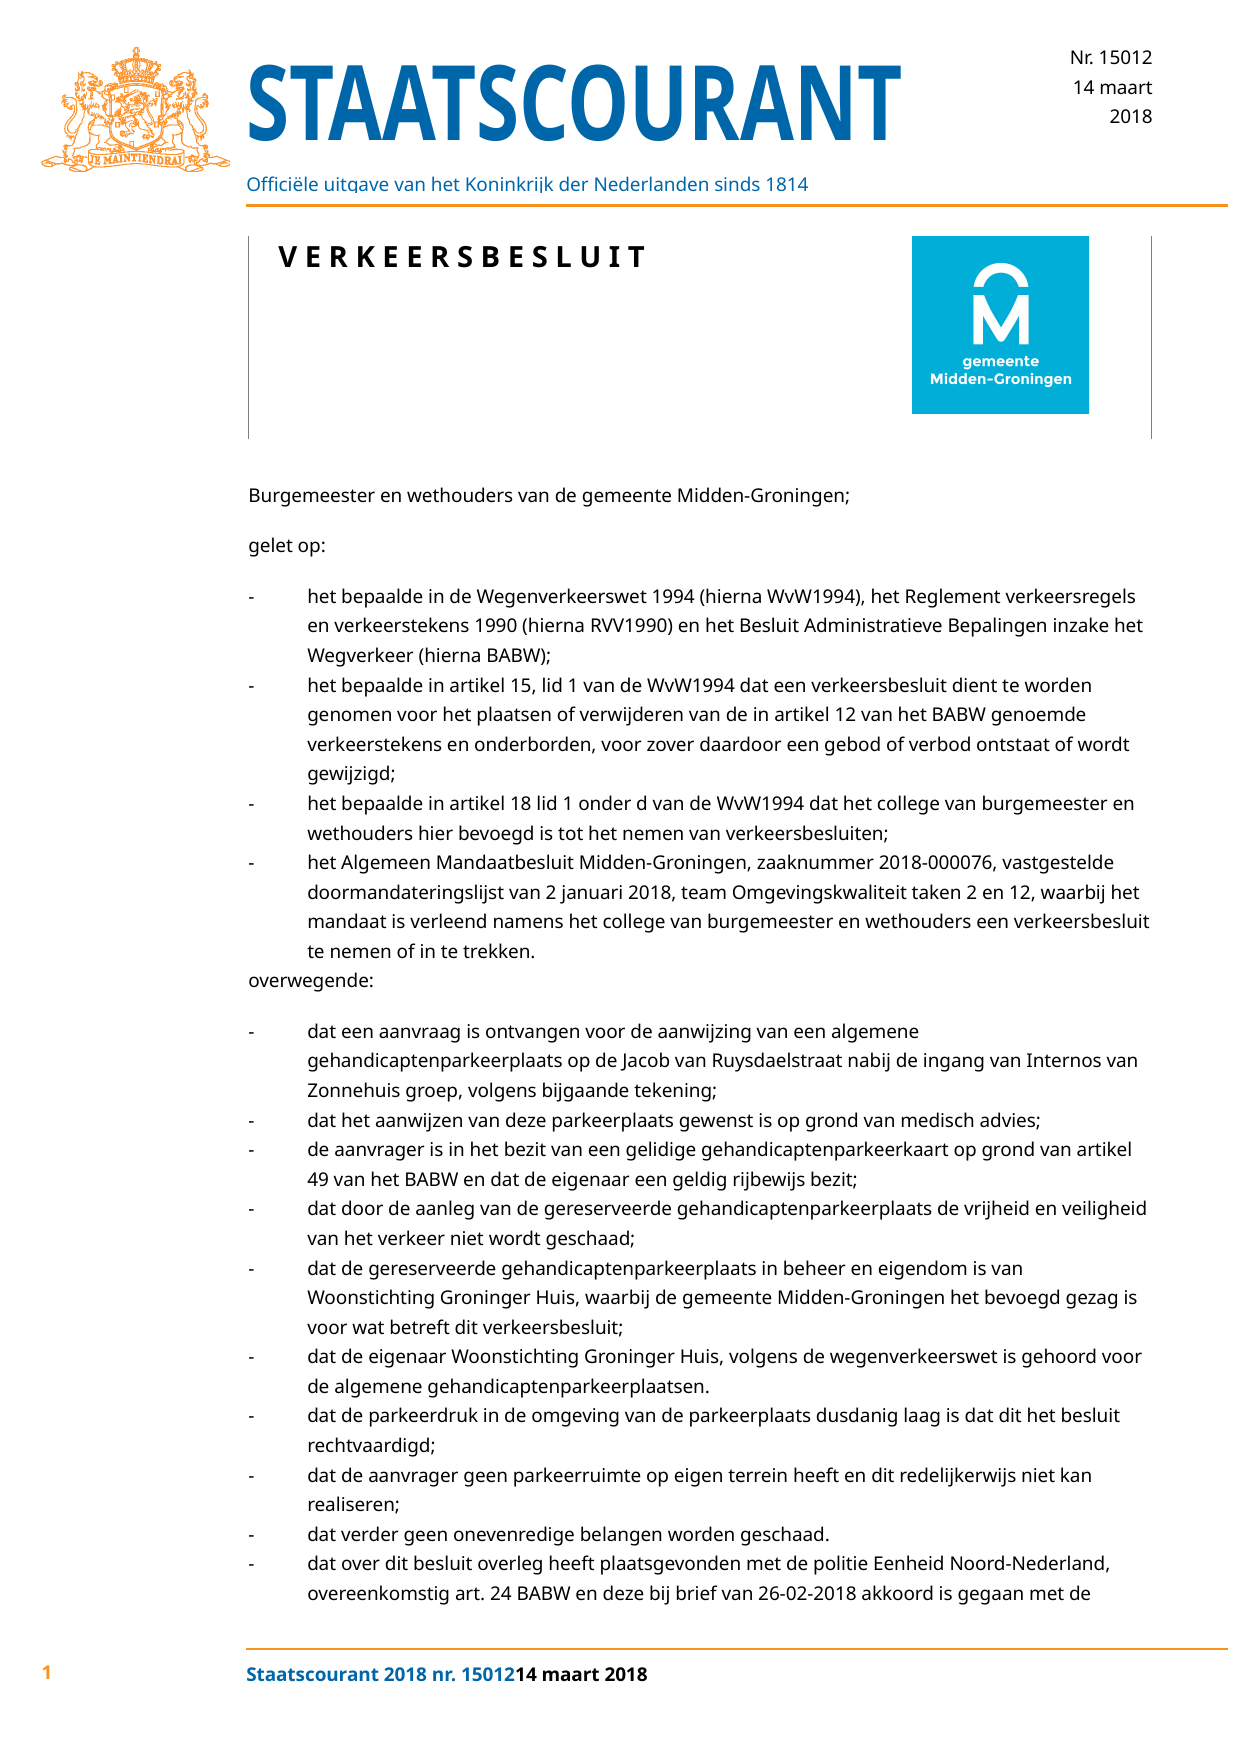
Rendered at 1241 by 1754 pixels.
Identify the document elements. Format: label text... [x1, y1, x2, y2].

table_header [850, 236, 912, 413]
picture [932, 374, 942, 383]
table_header [1090, 236, 1151, 413]
list het bepaalde in artikel 18 lid 1 onder d van de WvW1994 dat het college van burgemeester en wethouders hier bevoegd is tot het nemen van verkeersbesluiten; [248, 790, 1152, 846]
list dat de parkeerdruk in de omgeving van de parkeerplaats dusdanig laag is dat dit het besluit rechtvaardigd; [248, 1403, 1152, 1458]
list dat verder geen onevenredige belangen worden geschaad. [248, 1521, 1152, 1547]
picture [975, 264, 1027, 286]
text overwegende: [248, 968, 1152, 993]
list de aanvrager is in het bezit van een gelidige gehandicaptenparkeerkaart op grond van artikel 49 van het BABW en dat de eigenaar een geldig rijbewijs bezit; [248, 1136, 1152, 1192]
table_header V E R K E E R S B E S L U I T [249, 236, 850, 439]
picture [41, 47, 231, 172]
list dat de gereserveerde gehandicaptenparkeerplaats in beheer en eigendom is van Woonstichting Groninger Huis, waarbij de gemeente Midden-Groningen het bevoegd gezag is voor wat betreft dit verkeersbesluit; [248, 1255, 1152, 1340]
list dat over dit besluit overleg heeft plaatsgevonden met de politie Eenheid Noord-Nederland, overeenkomstig art. 24 BABW en deze bij brief van 26-02-2018 akkoord is gegaan met de [248, 1551, 1152, 1606]
list het Algemeen Mandaatbesluit Midden-Groningen, zaaknummer 2018-000076, vastgestelde doormandateringslijst van 2 januari 2018, team Omgevingskwaliteit taken 2 en 12, waarbij het mandaat is verleend namens het college van burgemeester en wethouders een verkeersbesluit te nemen of in te trekken. [248, 849, 1152, 964]
list dat door de aanleg van de gereserveerde gehandicaptenparkeerplaats de vrijheid en veiligheid van het verkeer niet wordt geschaad; [248, 1196, 1152, 1251]
picture [983, 359, 989, 366]
text Burgemeester en wethouders van de gemeente Midden-Groningen; [248, 482, 1152, 508]
list dat de aanvrager geen parkeerruimte op eigen terrein heeft en dit redelijkerwijs niet kan realiseren; [248, 1462, 1152, 1517]
list dat de eigenaar Woonstichting Groninger Huis, volgens de wegenverkeerswet is gehoord voor de algemene gehandicaptenparkeerplaatsen. [248, 1343, 1152, 1399]
table_header [850, 414, 1151, 439]
picture [964, 359, 971, 368]
list dat het aanwijzen van deze parkeerplaats gewenst is op grond van medisch advies; [248, 1107, 1152, 1133]
picture [974, 296, 1028, 344]
list het bepaalde in artikel 15, lid 1 van de WvW1994 dat een verkeersbesluit dient te worden genomen voor het plaatsen of verwijderen van de in artikel 12 van het BABW genoemde verkeerstekens en onderborden, voor zover daardoor een gebod of verbod ontstaat of wordt gewijzigd; [248, 672, 1152, 786]
text gelet op: [248, 533, 1152, 558]
picture [1046, 377, 1052, 385]
list dat een aanvraag is ontvangen voor de aanwijzing van een algemene gehandicaptenparkeerplaats op de Jacob van Ruysdaelstraat nabij de ingang van Internos van Zonnehuis groep, volgens bijgaande tekening; [248, 1018, 1152, 1103]
list het bepaalde in de Wegenverkeerswet 1994 (hierna WvW1994), het Reglement verkeersregels en verkeerstekens 1990 (hierna RVV1990) en het Besluit Administratieve Bepalingen inzake het Wegverkeer (hierna BABW); [248, 583, 1152, 668]
